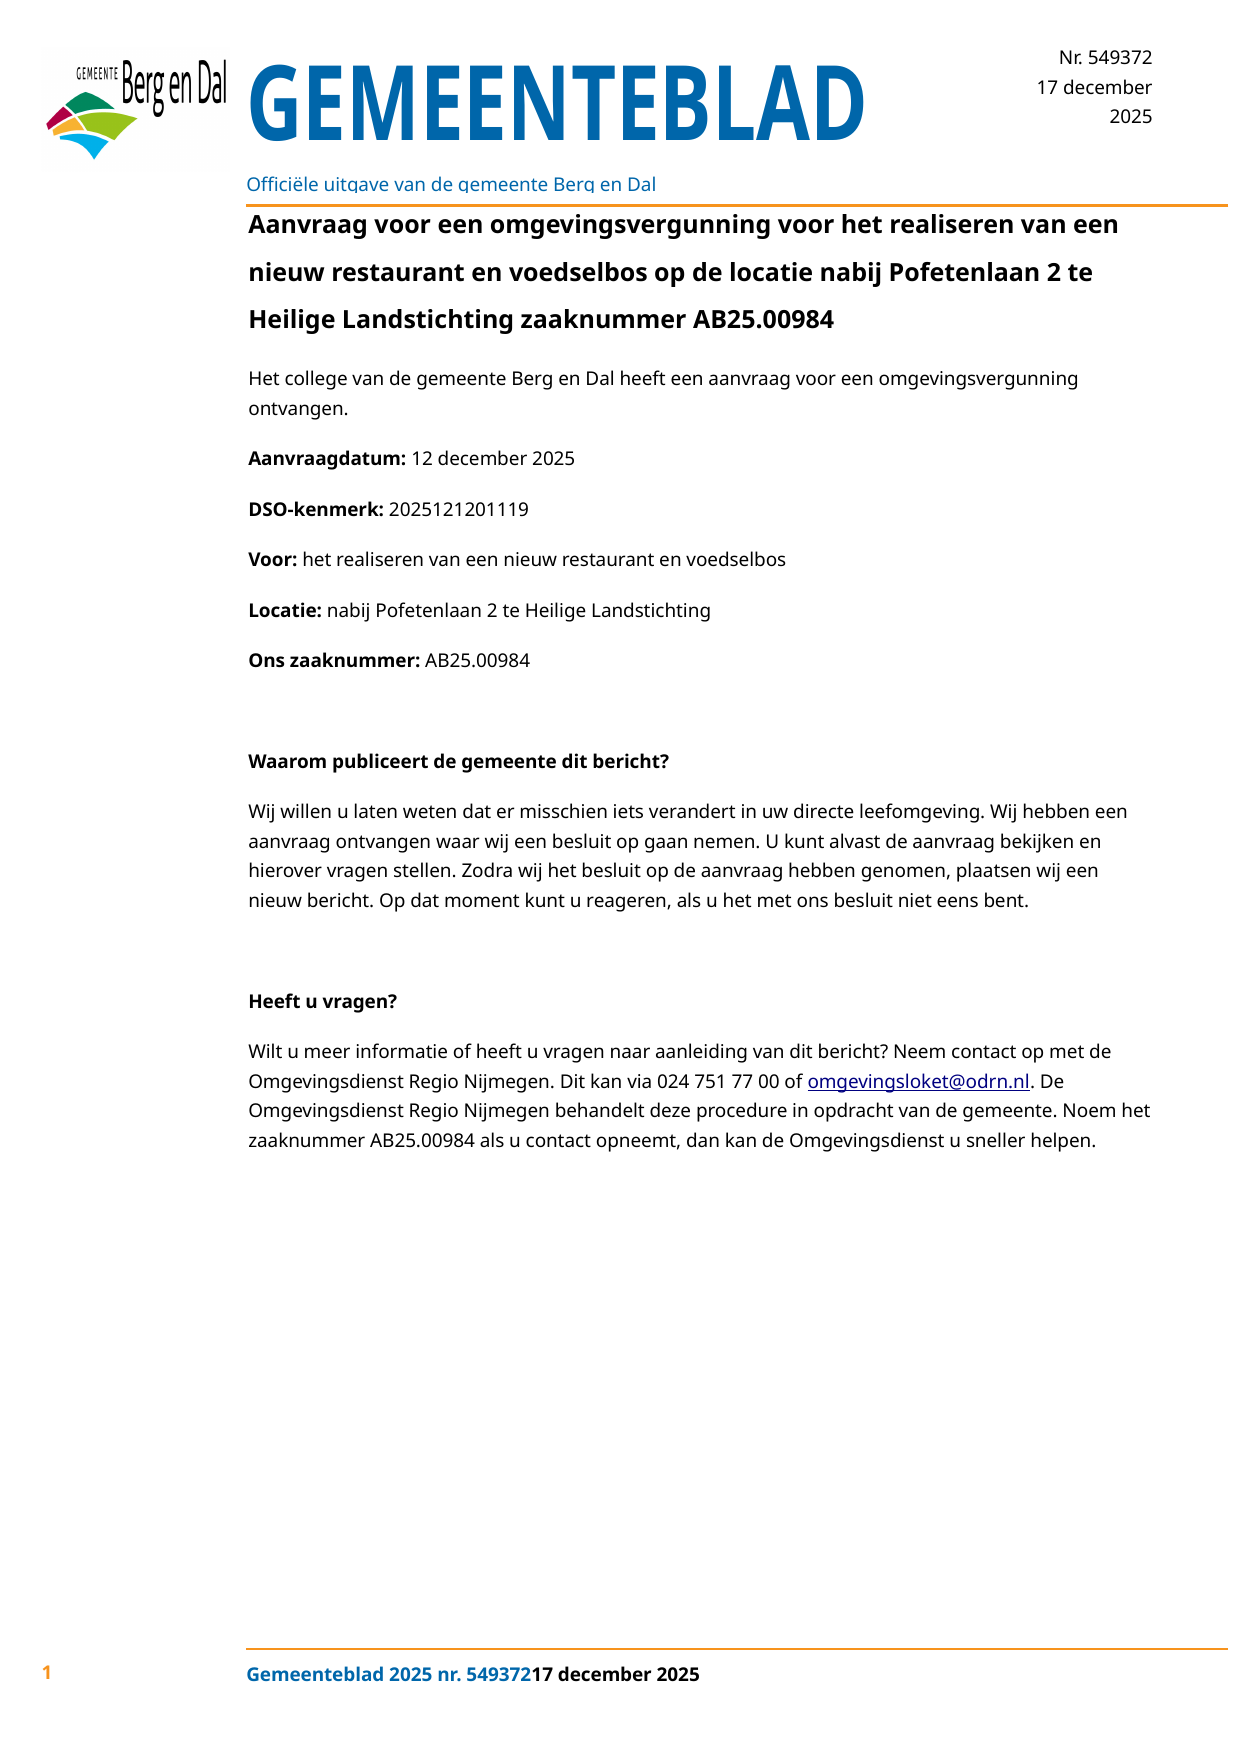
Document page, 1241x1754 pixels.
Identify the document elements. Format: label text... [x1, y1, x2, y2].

text Wilt u meer informatie of heeft u vragen naar aanleiding van dit bericht? Neem contact op met de Omgevingsdienst Regio Nijmegen. Dit kan via 024 751 77 00 of omgevingsloket@odrn.nl. De Omgevingsdienst Regio Nijmegen behandelt deze procedure in opdracht van de gemeente. Noem het zaaknummer AB25.00984 als u contact opneemt, dan kan de Omgevingsdienst u sneller helpen. [248, 1038, 1152, 1153]
text Voor: het realiseren van een nieuw restaurant en voedselbos [248, 546, 1152, 572]
text Heeft u vragen? [248, 988, 1152, 1014]
text DSO-kenmerk: 2025121201119 [248, 496, 1152, 522]
text Aanvraagdatum: 12 december 2025 [248, 446, 1152, 471]
picture [41, 47, 231, 172]
text Wij willen u laten weten dat er misschien iets verandert in uw directe leefomgeving. Wij hebben een aanvraag ontvangen waar wij een besluit op gaan nemen. U kunt alvast de aanvraag bekijken en hierover vragen stellen. Zodra wij het besluit op de aanvraag hebben genomen, plaatsen wij een nieuw bericht. Op dat moment kunt u reageren, als u het met ons besluit niet eens bent. [248, 798, 1152, 913]
text Ons zaaknummer: AB25.00984 [248, 647, 1152, 673]
text Locatie: nabij Pofetenlaan 2 te Heilige Landstichting [248, 597, 1152, 622]
text Waarom publiceert de gemeente dit bericht? [248, 748, 1152, 774]
text Het college van de gemeente Berg en Dal heeft een aanvraag voor een omgevingsvergunning ontvangen. [248, 366, 1152, 421]
text Aanvraag voor een omgevingsvergunning voor het realiseren van een nieuw restaurant en voedselbos op de locatie nabij Pofetenlaan 2 te Heilige Landstichting zaaknummer AB25.00984 [248, 207, 1152, 336]
